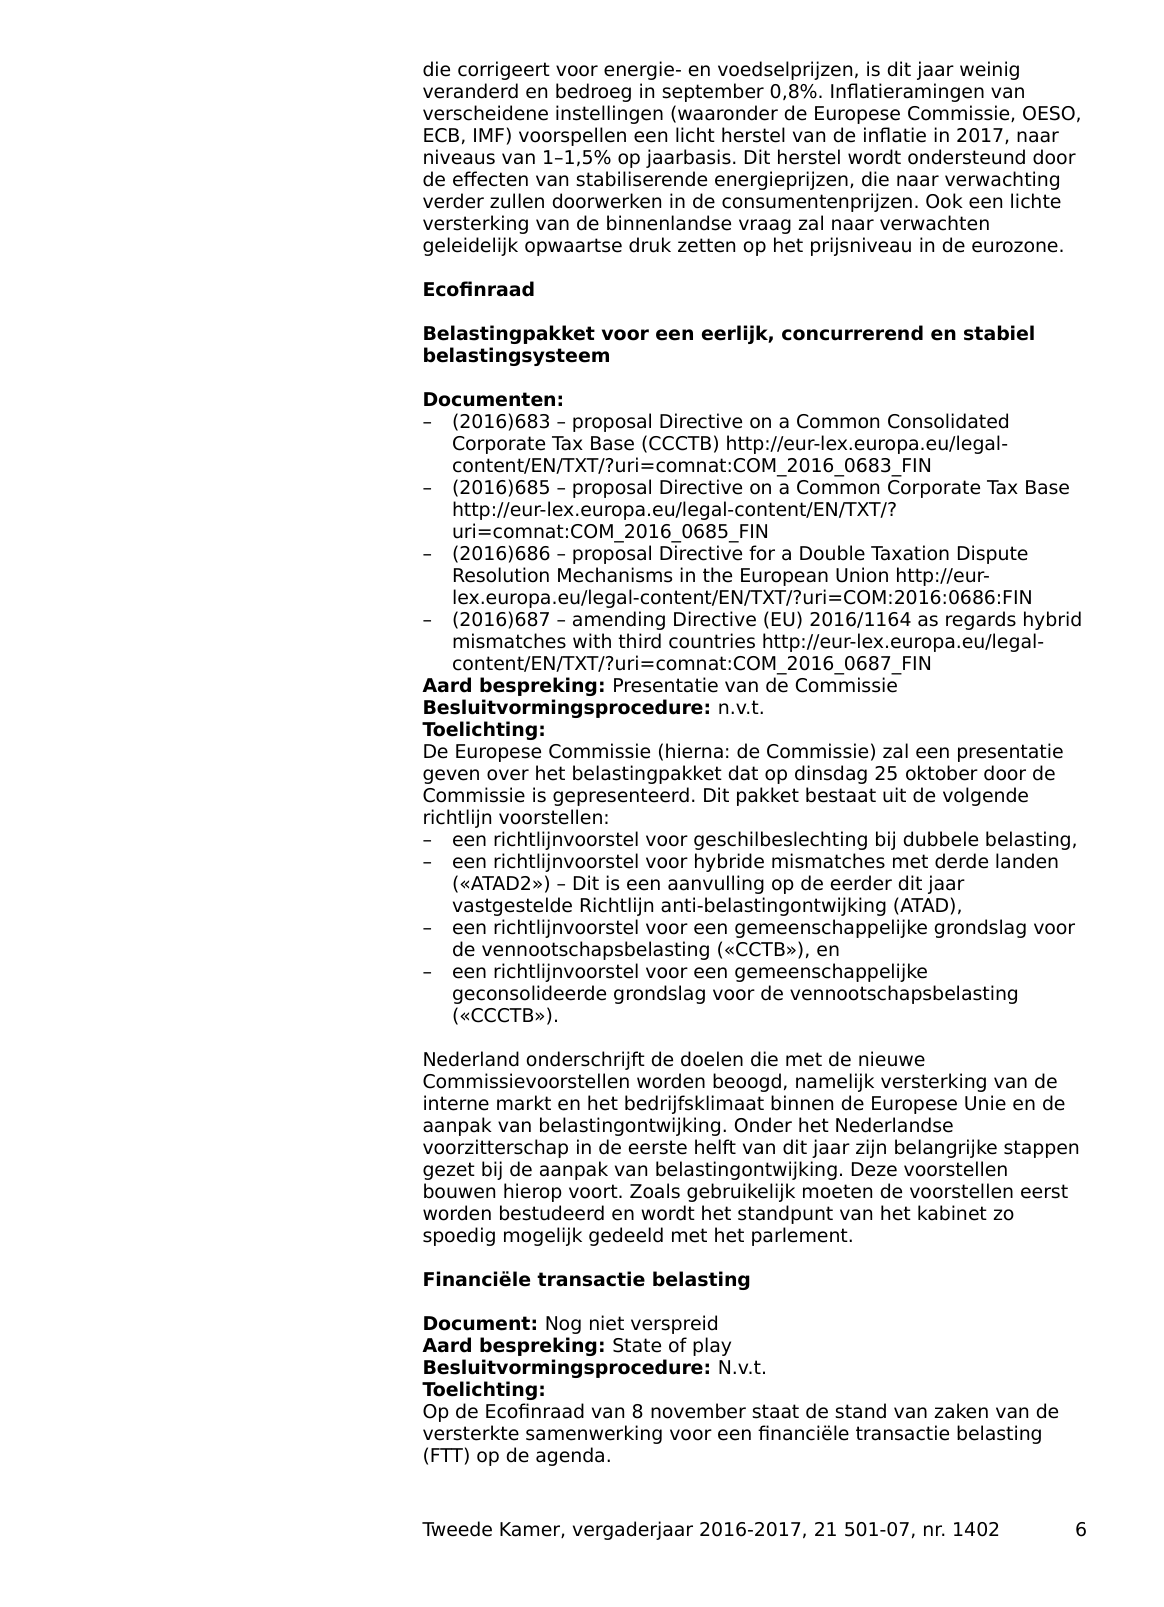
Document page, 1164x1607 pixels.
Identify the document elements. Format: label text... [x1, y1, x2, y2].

text – (2016)687 – amending Directive (EU) 2016/1164 as regards hybrid mismatches with third countries http://eur-lex.europa.eu/legal-content/EN/TXT/?uri=comnat:COM_2016_0687_FIN [422, 609, 1087, 675]
text Toelichting: [422, 719, 1087, 741]
text – een richtlijnvoorstel voor een gemeenschappelijke grondslag voor de vennootschapsbelasting («CCTB»), en [422, 917, 1087, 961]
text – een richtlijnvoorstel voor geschilbeslechting bij dubbele belasting, [422, 829, 1087, 851]
text – (2016)683 – proposal Directive on a Common Consolidated Corporate Tax Base (CCCTB) http://eur-lex.europa.eu/legal-content/EN/TXT/?uri=comnat:COM_2016_0683_FIN [422, 411, 1087, 477]
text die corrigeert voor energie- en voedselprijzen, is dit jaar weinig veranderd en bedroeg in september 0,8%. Inflatieramingen van verscheidene instellingen (waaronder de Europese Commissie, OESO, ECB, IMF) voorspellen een licht herstel van de inflatie in 2017, naar niveaus van 1–1,5% op jaarbasis. Dit herstel wordt ondersteund door de effecten van stabiliserende energieprijzen, die naar verwachting verder zullen doorwerken in de consumentenprijzen. Ook een lichte versterking van de binnenlandse vraag zal naar verwachten geleidelijk opwaartse druk zetten op het prijsniveau in de eurozone. [422, 59, 1087, 257]
text Aard bespreking: Presentatie van de Commissie [422, 675, 1087, 697]
text Besluitvormingsprocedure: N.v.t. [422, 1357, 1087, 1379]
text Besluitvormingsprocedure: n.v.t. [422, 697, 1087, 719]
text – (2016)685 – proposal Directive on a Common Corporate Tax Base http://eur-lex.europa.eu/legal-content/EN/TXT/?uri=comnat:COM_2016_0685_FIN [422, 477, 1087, 543]
text Documenten: [422, 389, 1087, 411]
text Op de Ecofinraad van 8 november staat de stand van zaken van de versterkte samenwerking voor een financiële transactie belasting (FTT) op de agenda. [422, 1401, 1087, 1467]
text Nederland onderschrijft de doelen die met de nieuwe Commissievoorstellen worden beoogd, namelijk versterking van de interne markt en het bedrijfsklimaat binnen de Europese Unie en de aanpak van belastingontwijking. Onder het Nederlandse voorzitterschap in de eerste helft van dit jaar zijn belangrijke stappen gezet bij de aanpak van belastingontwijking. Deze voorstellen bouwen hierop voort. Zoals gebruikelijk moeten de voorstellen eerst worden bestudeerd en wordt het standpunt van het kabinet zo spoedig mogelijk gedeeld met het parlement. [422, 1049, 1087, 1247]
subtitle Financiële transactie belasting [422, 1269, 1087, 1291]
subtitle Belastingpakket voor een eerlijk, concurrerend en stabiel belastingsysteem [422, 323, 1087, 367]
text – een richtlijnvoorstel voor hybride mismatches met derde landen («ATAD2») – Dit is een aanvulling op de eerder dit jaar vastgestelde Richtlijn anti-belastingontwijking (ATAD), [422, 851, 1087, 917]
text De Europese Commissie (hierna: de Commissie) zal een presentatie geven over het belastingpakket dat op dinsdag 25 oktober door de Commissie is gepresenteerd. Dit pakket bestaat uit de volgende richtlijn voorstellen: [422, 741, 1087, 829]
text Aard bespreking: State of play [422, 1335, 1087, 1357]
subtitle Ecofinraad [422, 279, 1087, 301]
text Toelichting: [422, 1379, 1087, 1401]
text Document: Nog niet verspreid [422, 1313, 1087, 1335]
text – (2016)686 – proposal Directive for a Double Taxation Dispute Resolution Mechanisms in the European Union http://eur-lex.europa.eu/legal-content/EN/TXT/?uri=COM:2016:0686:FIN [422, 543, 1087, 609]
text – een richtlijnvoorstel voor een gemeenschappelijke geconsolideerde grondslag voor de vennootschapsbelasting («CCCTB»). [422, 961, 1087, 1027]
